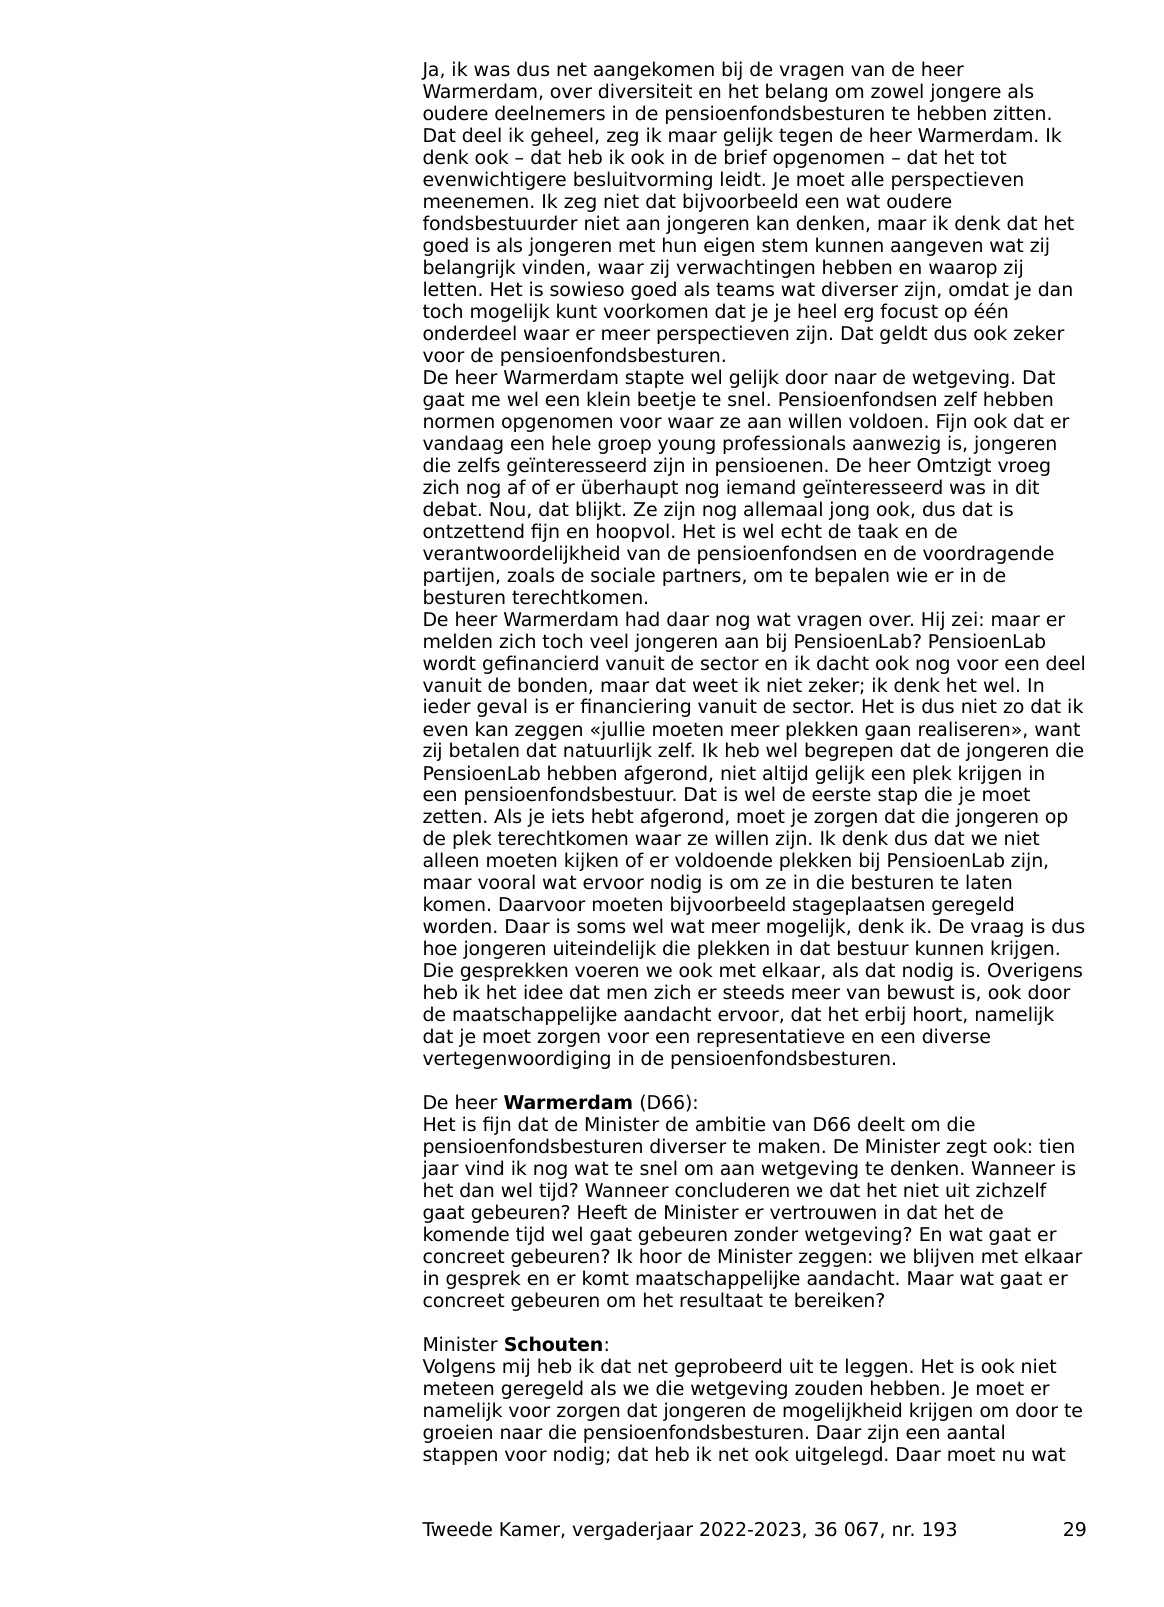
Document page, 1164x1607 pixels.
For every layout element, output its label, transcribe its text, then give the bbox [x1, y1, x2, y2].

text Het is fijn dat de Minister de ambitie van D66 deelt om die pensioenfondsbesturen diverser te maken. De Minister zegt ook: tien jaar vind ik nog wat te snel om aan wetgeving te denken. Wanneer is het dan wel tijd? Wanneer concluderen we dat het niet uit zichzelf gaat gebeuren? Heeft de Minister er vertrouwen in dat het de komende tijd wel gaat gebeuren zonder wetgeving? En wat gaat er concreet gebeuren? Ik hoor de Minister zeggen: we blijven met elkaar in gesprek en er komt maatschappelijke aandacht. Maar wat gaat er concreet gebeuren om het resultaat te bereiken? [422, 1114, 1087, 1312]
text De heer Warmerdam had daar nog wat vragen over. Hij zei: maar er melden zich toch veel jongeren aan bij PensioenLab? PensioenLab wordt gefinancierd vanuit de sector en ik dacht ook nog voor een deel vanuit de bonden, maar dat weet ik niet zeker; ik denk het wel. In ieder geval is er financiering vanuit de sector. Het is dus niet zo dat ik even kan zeggen «jullie moeten meer plekken gaan realiseren», want zij betalen dat natuurlijk zelf. Ik heb wel begrepen dat de jongeren die PensioenLab hebben afgerond, niet altijd gelijk een plek krijgen in een pensioenfondsbestuur. Dat is wel de eerste stap die je moet zetten. Als je iets hebt afgerond, moet je zorgen dat die jongeren op de plek terechtkomen waar ze willen zijn. Ik denk dus dat we niet alleen moeten kijken of er voldoende plekken bij PensioenLab zijn, maar vooral wat ervoor nodig is om ze in die besturen te laten komen. Daarvoor moeten bijvoorbeeld stageplaatsen geregeld worden. Daar is soms wel wat meer mogelijk, denk ik. De vraag is dus hoe jongeren uiteindelijk die plekken in dat bestuur kunnen krijgen. Die gesprekken voeren we ook met elkaar, als dat nodig is. Overigens heb ik het idee dat men zich er steeds meer van bewust is, ook door de maatschappelijke aandacht ervoor, dat het erbij hoort, namelijk dat je moet zorgen voor een representatieve en een diverse vertegenwoordiging in de pensioenfondsbesturen. [422, 608, 1087, 1070]
text Minister Schouten: [422, 1334, 1087, 1356]
text De heer Warmerdam stapte wel gelijk door naar de wetgeving. Dat gaat me wel een klein beetje te snel. Pensioenfondsen zelf hebben normen opgenomen voor waar ze aan willen voldoen. Fijn ook dat er vandaag een hele groep young professionals aanwezig is, jongeren die zelfs geïnteresseerd zijn in pensioenen. De heer Omtzigt vroeg zich nog af of er überhaupt nog iemand geïnteresseerd was in dit debat. Nou, dat blijkt. Ze zijn nog allemaal jong ook, dus dat is ontzettend fijn en hoopvol. Het is wel echt de taak en de verantwoordelijkheid van de pensioenfondsen en de voordragende partijen, zoals de sociale partners, om te bepalen wie er in de besturen terechtkomen. [422, 367, 1087, 608]
text Ja, ik was dus net aangekomen bij de vragen van de heer Warmerdam, over diversiteit en het belang om zowel jongere als oudere deelnemers in de pensioenfondsbesturen te hebben zitten. Dat deel ik geheel, zeg ik maar gelijk tegen de heer Warmerdam. Ik denk ook – dat heb ik ook in de brief opgenomen – dat het tot evenwichtigere besluitvorming leidt. Je moet alle perspectieven meenemen. Ik zeg niet dat bijvoorbeeld een wat oudere fondsbestuurder niet aan jongeren kan denken, maar ik denk dat het goed is als jongeren met hun eigen stem kunnen aangeven wat zij belangrijk vinden, waar zij verwachtingen hebben en waarop zij letten. Het is sowieso goed als teams wat diverser zijn, omdat je dan toch mogelijk kunt voorkomen dat je je heel erg focust op één onderdeel waar er meer perspectieven zijn. Dat geldt dus ook zeker voor de pensioenfondsbesturen. [422, 59, 1087, 367]
text De heer Warmerdam (D66): [422, 1092, 1087, 1114]
text Volgens mij heb ik dat net geprobeerd uit te leggen. Het is ook niet meteen geregeld als we die wetgeving zouden hebben. Je moet er namelijk voor zorgen dat jongeren de mogelijkheid krijgen om door te groeien naar die pensioenfondsbesturen. Daar zijn een aantal stappen voor nodig; dat heb ik net ook uitgelegd. Daar moet nu wat [422, 1356, 1087, 1466]
